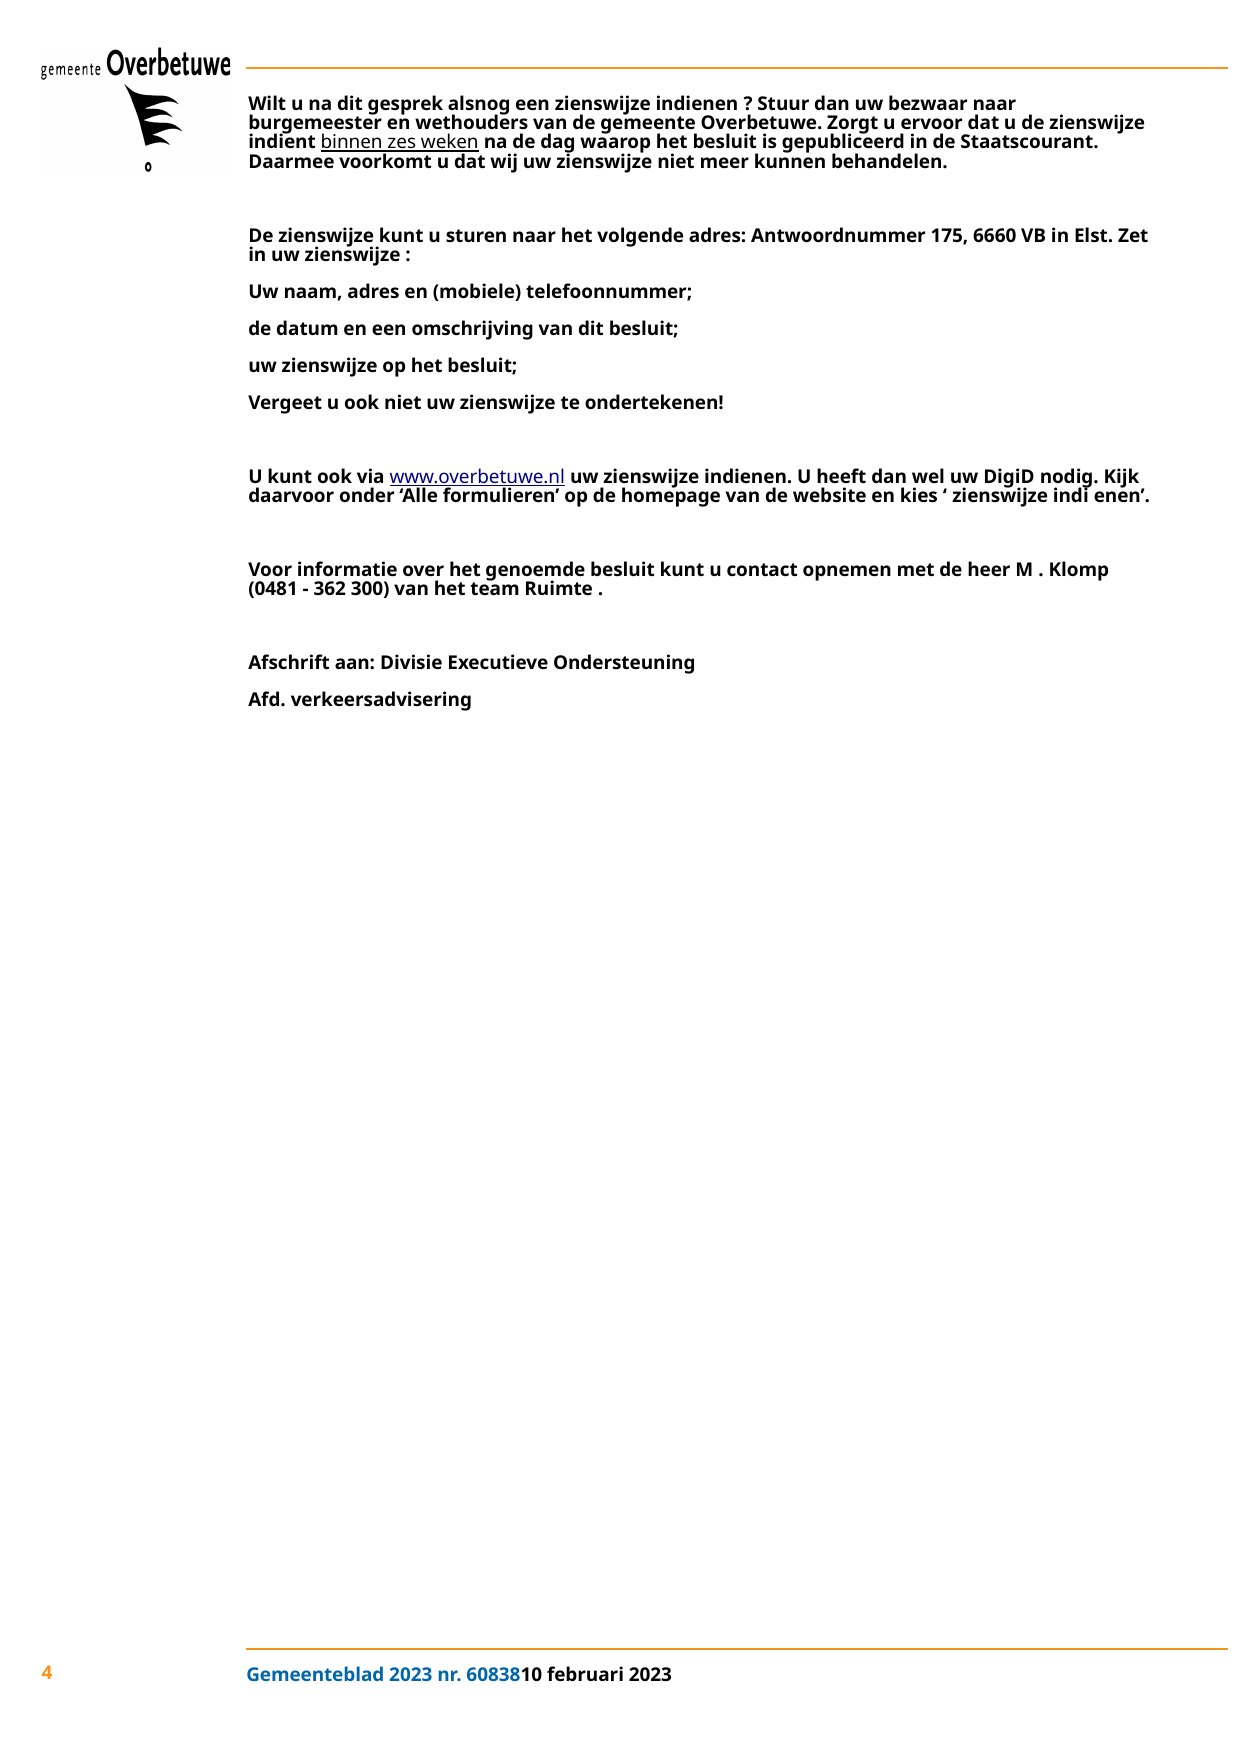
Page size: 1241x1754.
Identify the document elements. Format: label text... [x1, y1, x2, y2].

text uw zienswijze op het besluit; [248, 357, 1152, 376]
text Uw naam, adres en (mobiele) telefoonnummer; [248, 283, 1152, 302]
text Afschrift aan: Divisie Executieve Ondersteuning [248, 654, 1152, 673]
text Voor informatie over het genoemde besluit kunt u contact opnemen met de heer M . Klomp (0481 - 362 300) van het team Ruimte . [248, 561, 1152, 599]
picture [41, 47, 231, 172]
text Afd. verkeersadvisering [248, 691, 1152, 710]
text U kunt ook via www.overbetuwe.nl uw zienswijze indienen. U heeft dan wel uw DigiD nodig. Kijk daarvoor onder ‘Alle formulieren’ op de homepage van de website en kies ‘ zienswijze indi enen’. [248, 468, 1152, 506]
text Vergeet u ook niet uw zienswijze te ondertekenen! [248, 394, 1152, 413]
text Wilt u na dit gesprek alsnog een zienswijze indienen ? Stuur dan uw bezwaar naar burgemeester en wethouders van de gemeente Overbetuwe. Zorgt u ervoor dat u de zienswijze indient binnen zes weken na de dag waarop het besluit is gepubliceerd in de Staatscourant. Daarmee voorkomt u dat wij uw zienswijze niet meer kunnen behandelen. [248, 95, 1152, 172]
text De zienswijze kunt u sturen naar het volgende adres: Antwoordnummer 175, 6660 VB in Elst. Zet in uw zienswijze : [248, 227, 1152, 265]
text de datum en een omschrijving van dit besluit; [248, 320, 1152, 339]
